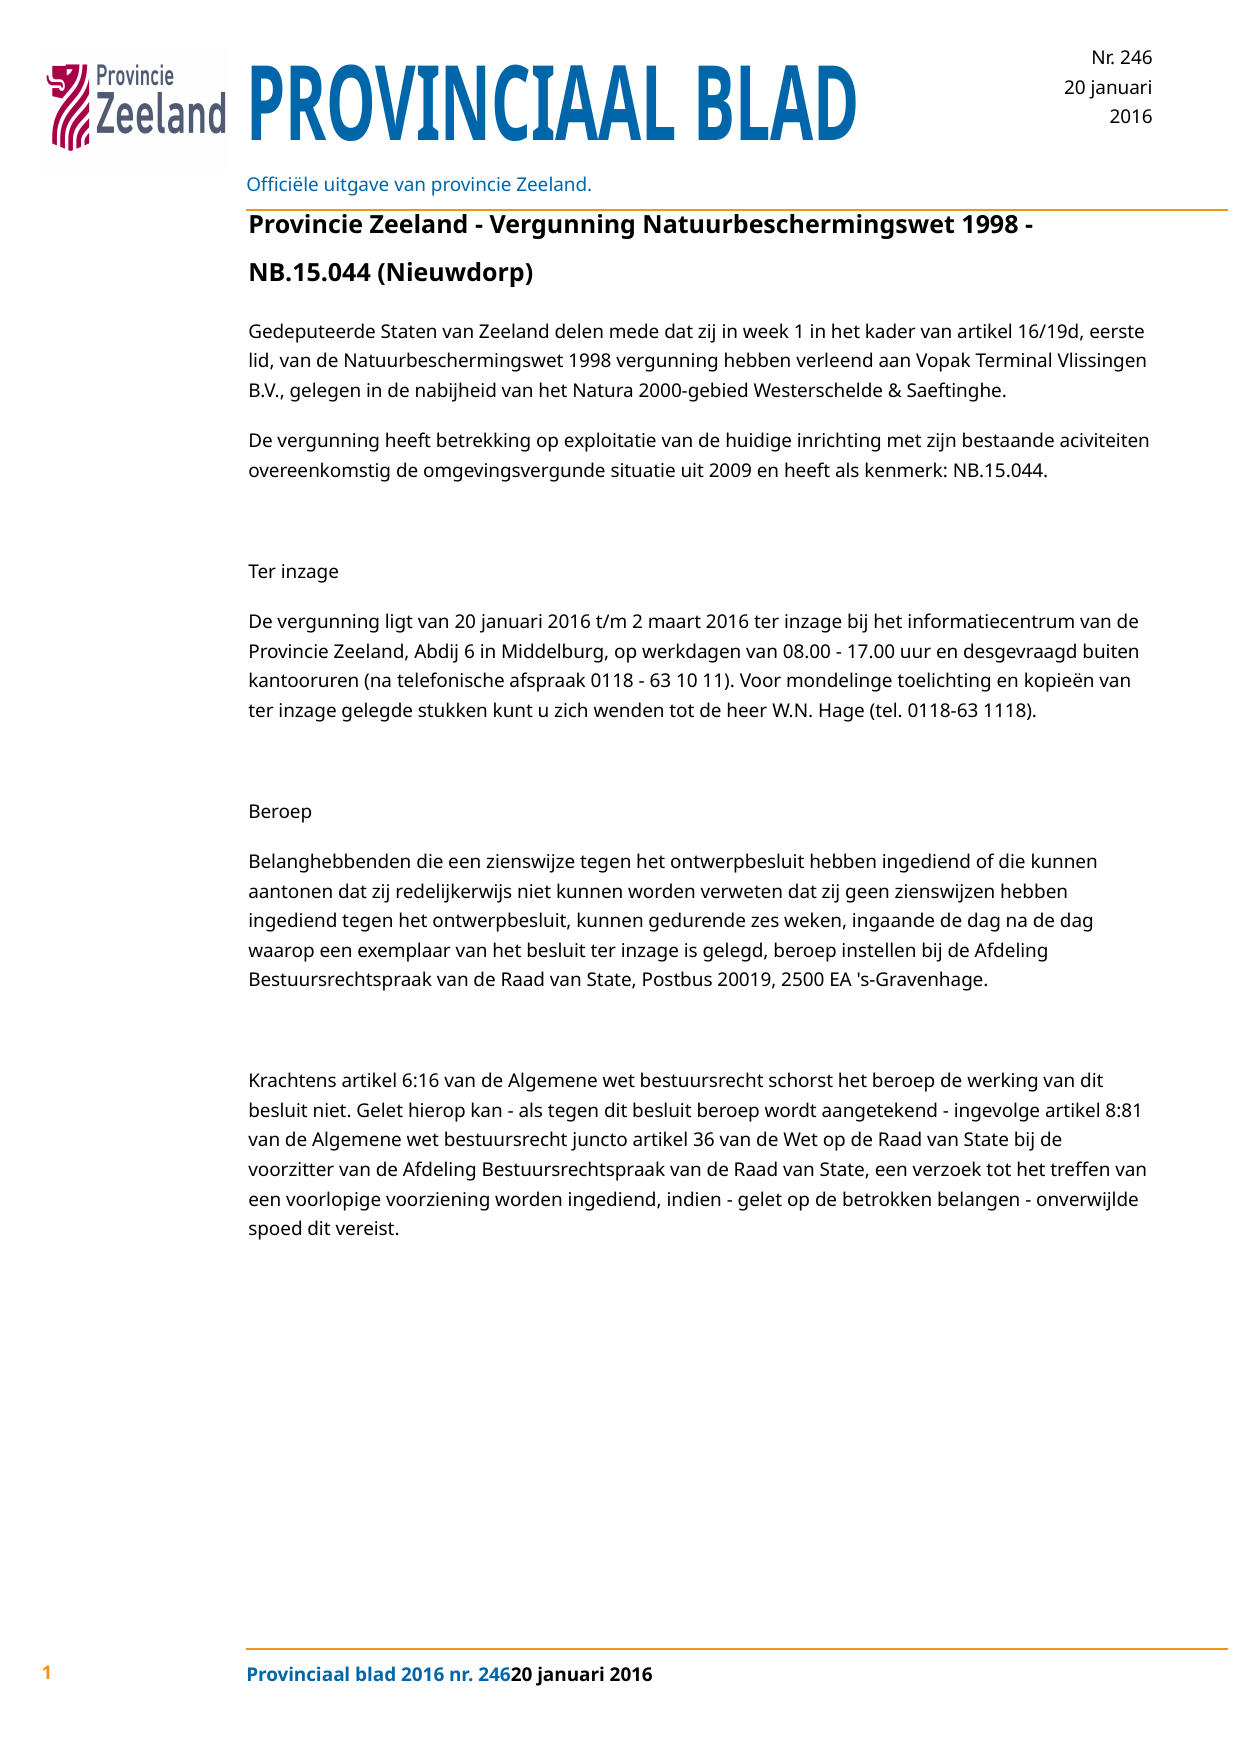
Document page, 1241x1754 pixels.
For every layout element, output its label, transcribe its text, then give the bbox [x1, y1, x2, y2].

text De vergunning heeft betrekking op exploitatie van de huidige inrichting met zijn bestaande aciviteiten overeenkomstig de omgevingsvergunde situatie uit 2009 en heeft als kenmerk: NB.15.044. [248, 427, 1152, 483]
text Krachtens artikel 6:16 van de Algemene wet bestuursrecht schorst het beroep de werking van dit besluit niet. Gelet hierop kan - als tegen dit besluit beroep wordt aangetekend - ingevolge artikel 8:81 van de Algemene wet bestuursrecht juncto artikel 36 van de Wet op de Raad van State bij de voorzitter van de Afdeling Bestuursrechtspraak van de Raad van State, een verzoek tot het treffen van een voorlopige voorziening worden ingediend, indien - gelet op de betrokken belangen - onverwijlde spoed dit vereist. [248, 1067, 1152, 1241]
text Gedeputeerde Staten van Zeeland delen mede dat zij in week 1 in het kader van artikel 16/19d, eerste lid, van de Natuurbeschermingswet 1998 vergunning hebben verleend aan Vopak Terminal Vlissingen B.V., gelegen in de nabijheid van het Natura 2000-gebied Westerschelde & Saeftinghe. [248, 318, 1152, 403]
picture [41, 47, 231, 172]
text Ter inzage [248, 558, 1152, 584]
text De vergunning ligt van 20 januari 2016 t/m 2 maart 2016 ter inzage bij het informatiecentrum van de Provincie Zeeland, Abdij 6 in Middelburg, op werkdagen van 08.00 - 17.00 uur en desgevraagd buiten kantooruren (na telefonische afspraak 0118 - 63 10 11). Voor mondelinge toelichting en kopieën van ter inzage gelegde stukken kunt u zich wenden tot de heer W.N. Hage (tel. 0118-63 1118). [248, 608, 1152, 723]
text Belanghebbenden die een zienswijze tegen het ontwerpbesluit hebben ingediend of die kunnen aantonen dat zij redelijkerwijs niet kunnen worden verweten dat zij geen zienswijzen hebben ingediend tegen het ontwerpbesluit, kunnen gedurende zes weken, ingaande de dag na de dag waarop een exemplaar van het besluit ter inzage is gelegd, beroep instellen bij de Afdeling Bestuursrechtspraak van de Raad van State, Postbus 20019, 2500 EA 's-Gravenhage. [248, 848, 1152, 992]
text Provincie Zeeland - Vergunning Natuurbeschermingswet 1998 - NB.15.044 (Nieuwdorp) [248, 211, 1152, 288]
text Beroep [248, 798, 1152, 824]
